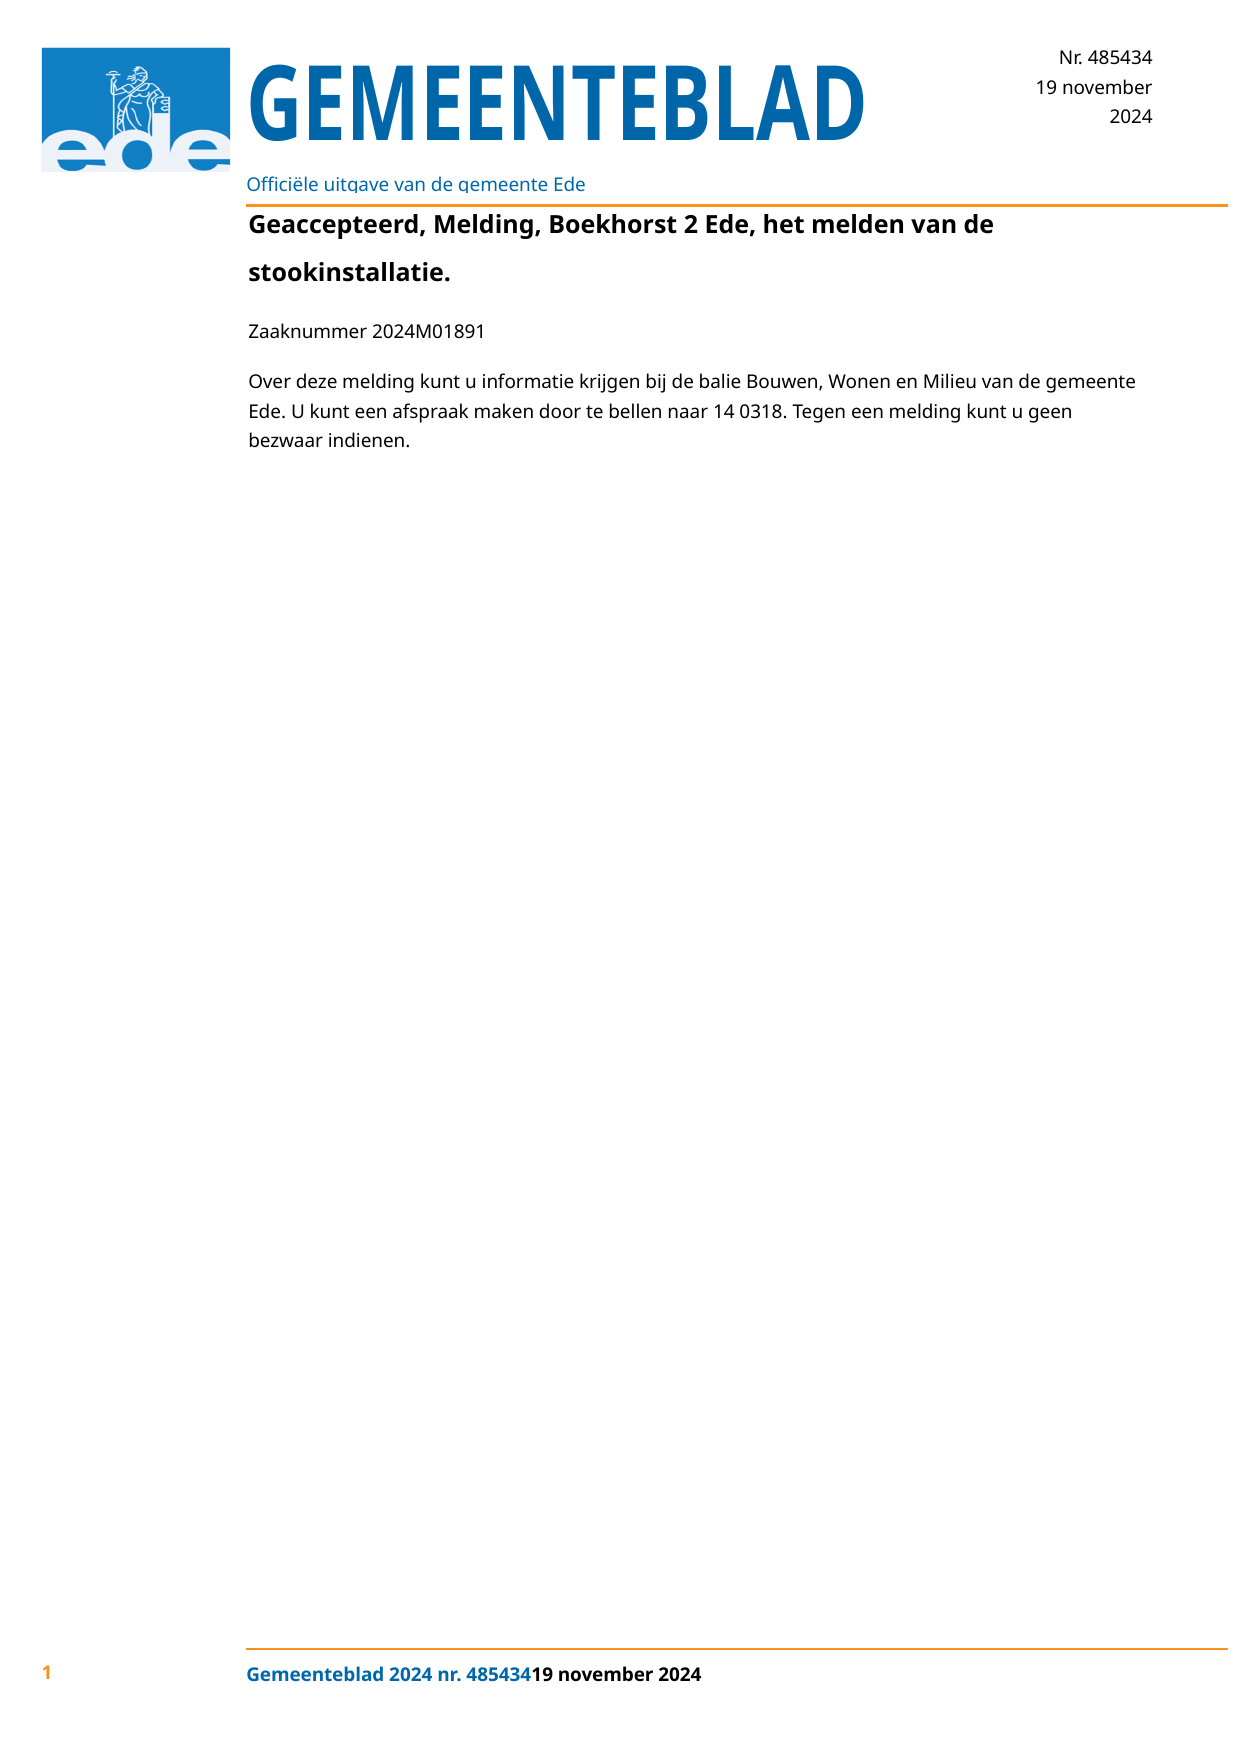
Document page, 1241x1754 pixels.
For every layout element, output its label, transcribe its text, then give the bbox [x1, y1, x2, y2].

text Geaccepteerd, Melding, Boekhorst 2 Ede, het melden van de stookinstallatie. [248, 207, 1152, 288]
text Over deze melding kunt u informatie krijgen bij de balie Bouwen, Wonen en Milieu van de gemeente Ede. U kunt een afspraak maken door te bellen naar 14 0318. Tegen een melding kunt u geen bezwaar indienen. [248, 368, 1152, 453]
text Zaaknummer 2024M01891 [248, 318, 1152, 344]
picture [41, 47, 231, 172]
